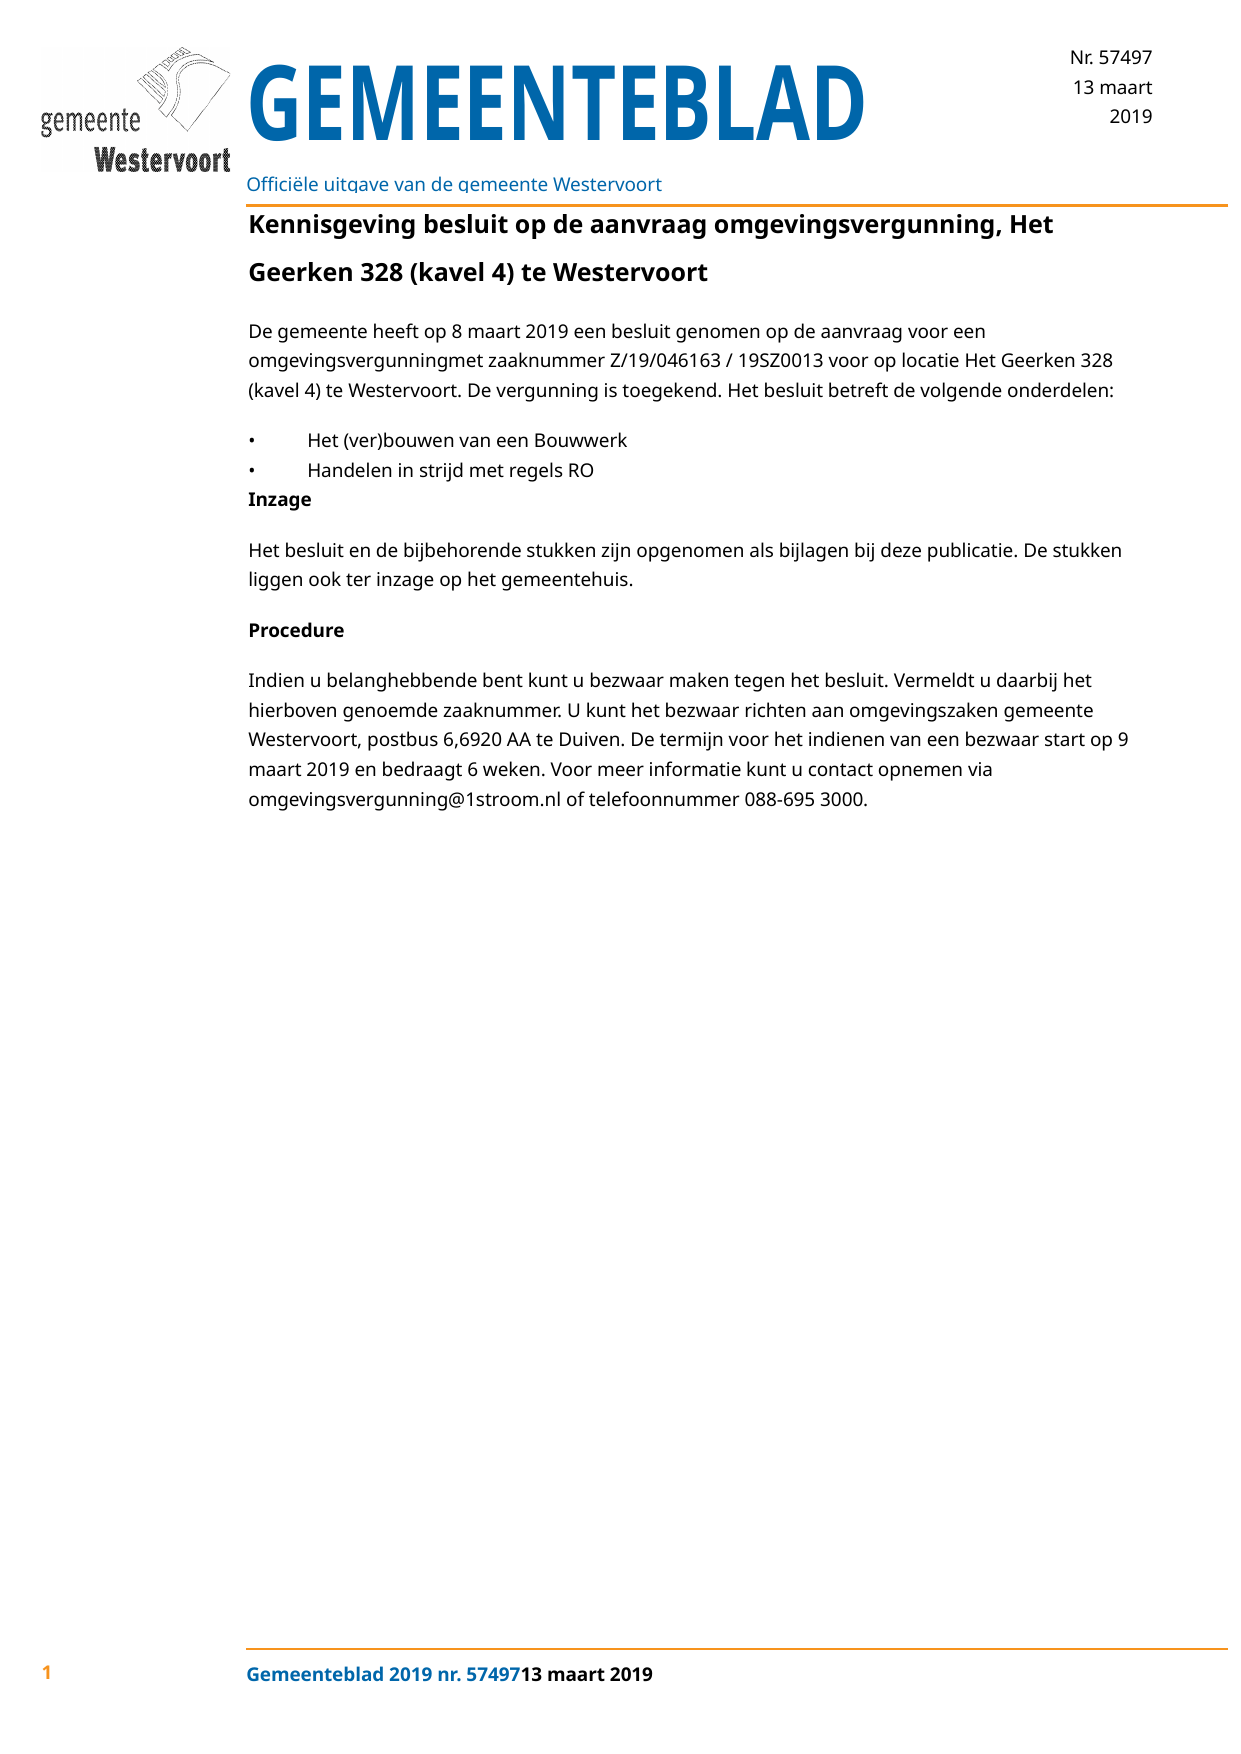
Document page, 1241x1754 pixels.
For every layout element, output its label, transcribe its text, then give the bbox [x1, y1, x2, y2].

text Inzage [248, 487, 1152, 512]
text Procedure [248, 617, 1152, 643]
picture [41, 47, 231, 172]
list Het (ver)bouwen van een Bouwwerk [248, 427, 1152, 453]
text Het besluit en de bijbehorende stukken zijn opgenomen als bijlagen bij deze publicatie. De stukken liggen ook ter inzage op het gemeentehuis. [248, 537, 1152, 592]
text De gemeente heeft op 8 maart 2019 een besluit genomen op de aanvraag voor een omgevingsvergunningmet zaaknummer Z/19/046163 / 19SZ0013 voor op locatie Het Geerken 328 (kavel 4) te Westervoort. De vergunning is toegekend. Het besluit betreft de volgende onderdelen: [248, 318, 1152, 403]
text Kennisgeving besluit op de aanvraag omgevingsvergunning, Het Geerken 328 (kavel 4) te Westervoort [248, 207, 1152, 288]
list Handelen in strijd met regels RO [248, 457, 1152, 483]
text Indien u belanghebbende bent kunt u bezwaar maken tegen het besluit. Vermeldt u daarbij het hierboven genoemde zaaknummer. U kunt het bezwaar richten aan omgevingszaken gemeente Westervoort, postbus 6,6920 AA te Duiven. De termijn voor het indienen van een bezwaar start op 9 maart 2019 en bedraagt 6 weken. Voor meer informatie kunt u contact opnemen via omgevingsvergunning@1stroom.nl of telefoonnummer 088-695 3000. [248, 667, 1152, 812]
